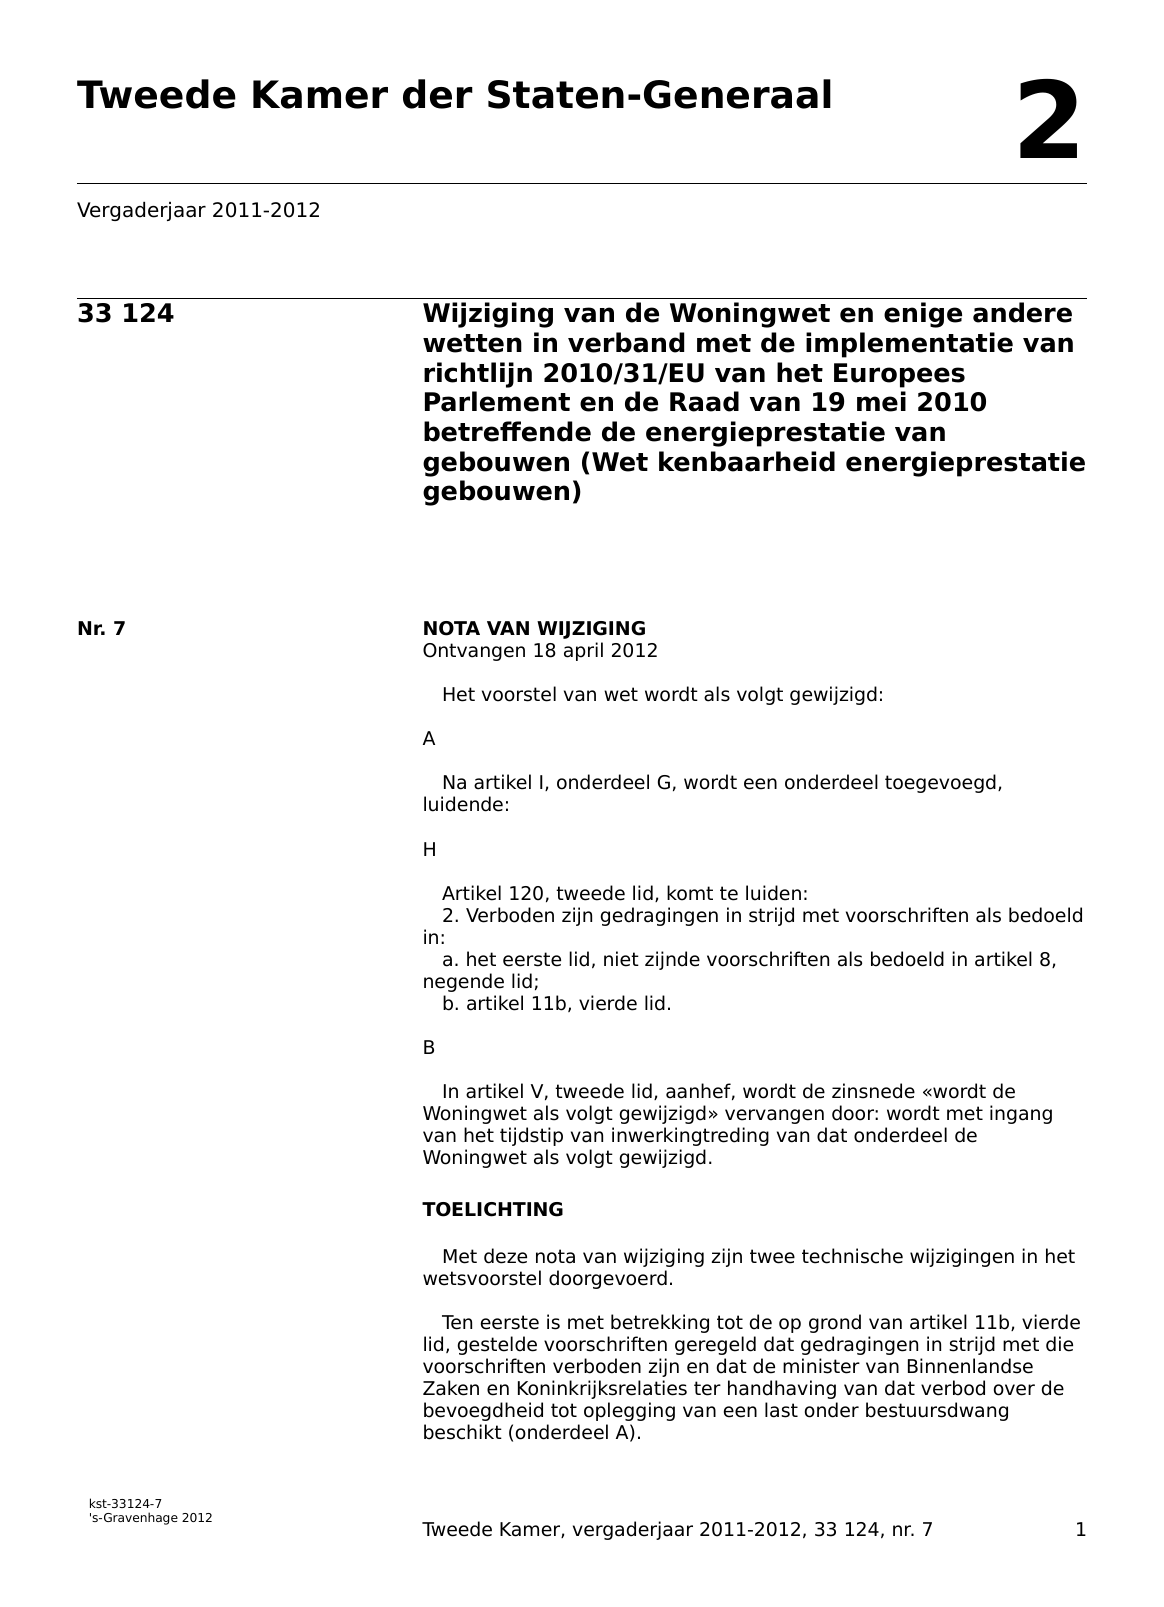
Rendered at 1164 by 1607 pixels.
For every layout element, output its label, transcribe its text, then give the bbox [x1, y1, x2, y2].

text 's-Gravenhage 2012 [88, 1511, 323, 1525]
text Na artikel I, onderdeel G, wordt een onderdeel toegevoegd, luidende: [422, 772, 1087, 816]
table_header 2 [886, 59, 1087, 183]
text b. artikel 11b, vierde lid. [422, 992, 1087, 1014]
table_cell Vergaderjaar 2011-2012 [77, 184, 1087, 298]
text Ten eerste is met betrekking tot de op grond van artikel 11b, vierde lid, gestelde voorschriften geregeld dat gedragingen in strijd met die voorschriften verboden zijn en dat de minister van Binnenlandse Zaken en Koninkrijksrelaties ter handhaving van dat verbod over de bevoegdheid tot oplegging van een last onder bestuursdwang beschikt (onderdeel A). [422, 1312, 1087, 1444]
text kst-33124-7 [88, 1497, 323, 1511]
subtitle B [422, 1037, 1087, 1059]
subtitle Nr. 7 NOTA VAN WIJZIGING [77, 618, 1087, 640]
subtitle TOELICHTING [422, 1199, 1087, 1221]
subtitle A [422, 728, 1087, 750]
subtitle H [422, 838, 1087, 860]
text a. het eerste lid, niet zijnde voorschriften als bedoeld in artikel 8, negende lid; [422, 948, 1087, 992]
text Met deze nota van wijziging zijn twee technische wijzigingen in het wetsvoorstel doorgevoerd. [422, 1246, 1087, 1290]
text Het voorstel van wet wordt als volgt gewijzigd: [422, 684, 1087, 706]
text 2. Verboden zijn gedragingen in strijd met voorschriften als bedoeld in: [422, 904, 1087, 948]
text In artikel V, tweede lid, aanhef, wordt de zinsnede «wordt de Woningwet als volgt gewijzigd» vervangen door: wordt met ingang van het tijdstip van inwerkingtreding van dat onderdeel de Woningwet als volgt gewijzigd. [422, 1081, 1087, 1169]
text Ontvangen 18 april 2012 [422, 640, 1087, 662]
table_header Tweede Kamer der Staten-Generaal [77, 59, 886, 183]
subtitle 33 124 Wijziging van de Woningwet en enige andere wetten in verband met de implementatie van richtlijn 2010/31/EU van het Europees Parlement en de Raad van 19 mei 2010 betreffende de energieprestatie van gebouwen (Wet kenbaarheid energieprestatie gebouwen) [77, 299, 1087, 507]
text Artikel 120, tweede lid, komt te luiden: [422, 883, 1087, 904]
